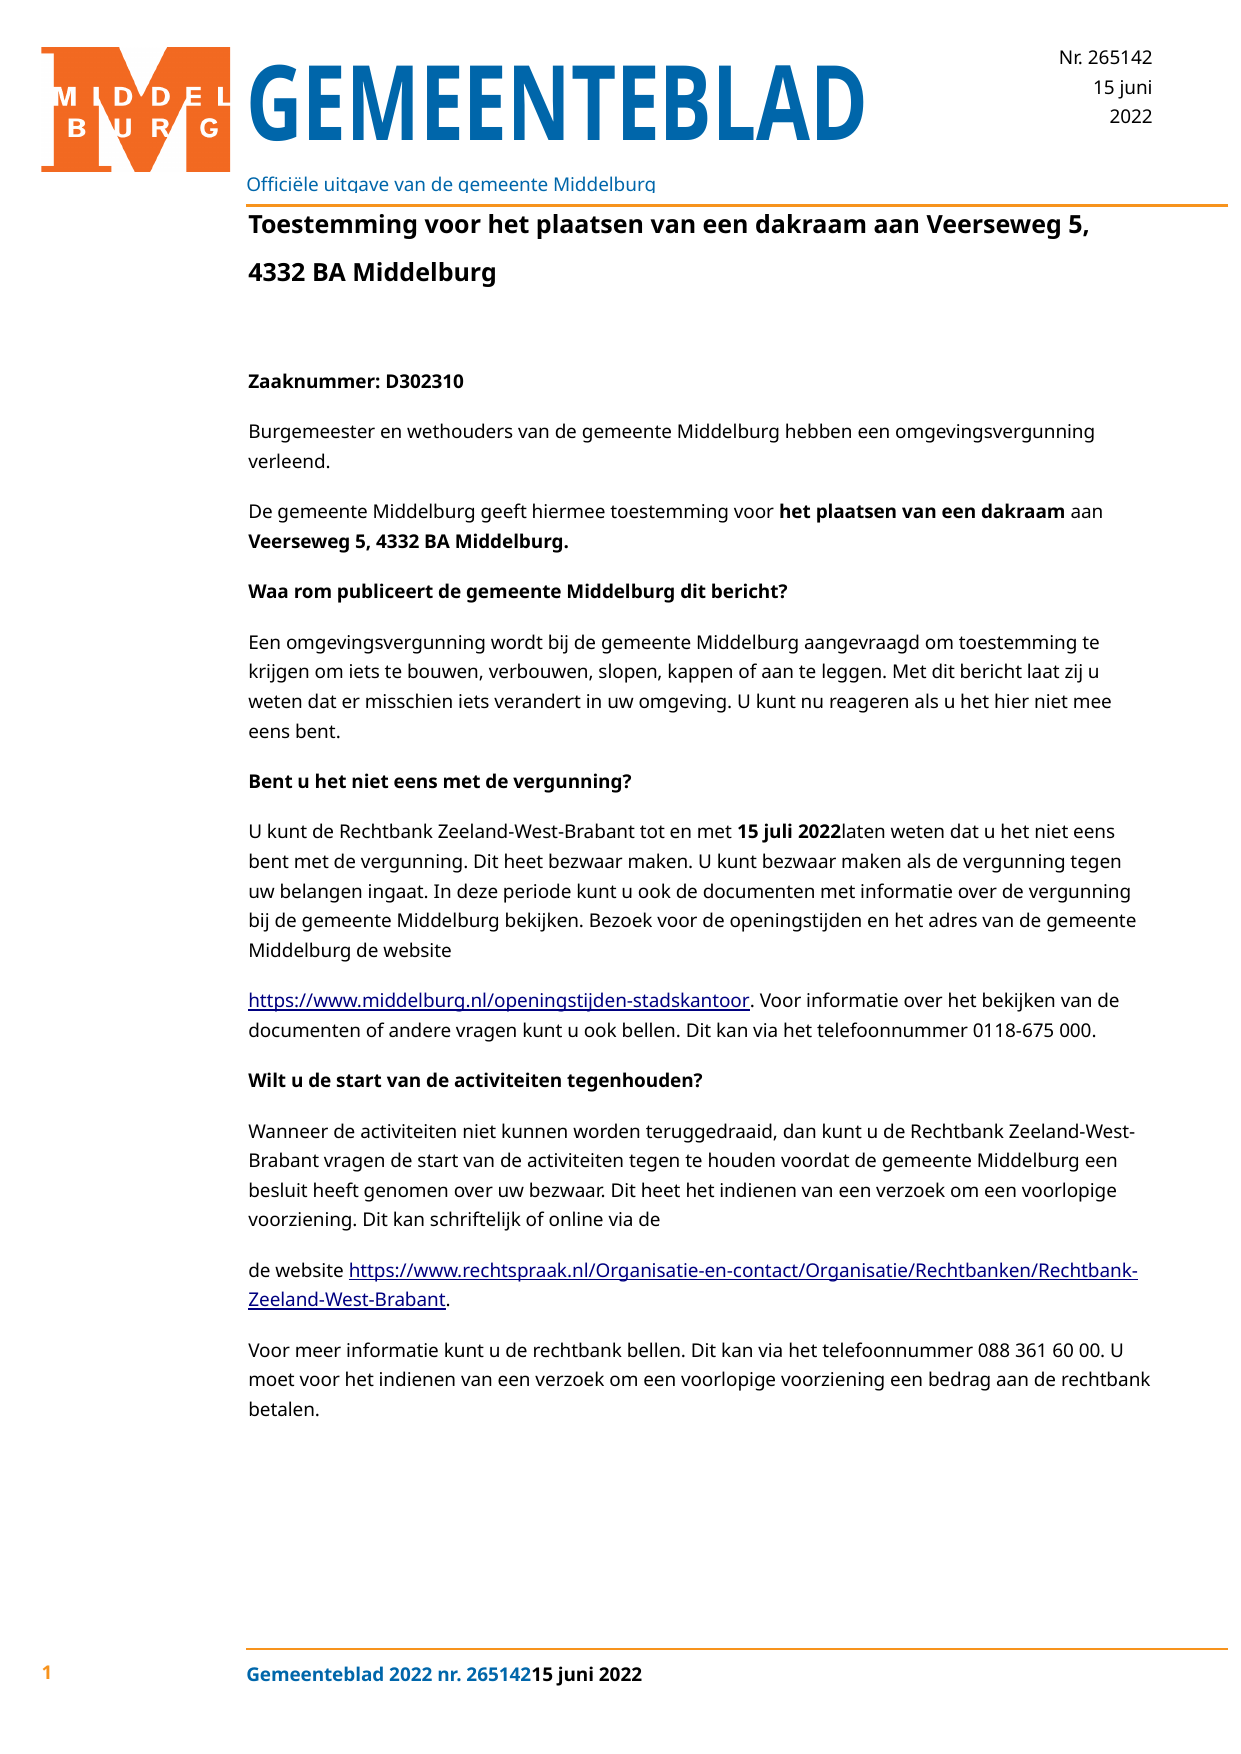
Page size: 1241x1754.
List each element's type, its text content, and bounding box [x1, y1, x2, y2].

text Zaaknummer: D302310 [248, 368, 1152, 394]
text Een omgevingsvergunning wordt bij de gemeente Middelburg aangevraagd om toestemming te krijgen om iets te bouwen, verbouwen, slopen, kappen of aan te leggen. Met dit bericht laat zij u weten dat er misschien iets verandert in uw omgeving. U kunt nu reageren als u het hier niet mee eens bent. [248, 629, 1152, 744]
text Wanneer de activiteiten niet kunnen worden teruggedraaid, dan kunt u de Rechtbank Zeeland-West-Brabant vragen de start van de activiteiten tegen te houden voordat de gemeente Middelburg een besluit heeft genomen over uw bezwaar. Dit heet het indienen van een verzoek om een voorlopige voorziening. Dit kan schriftelijk of online via de [248, 1118, 1152, 1232]
text Wilt u de start van de activiteiten tegenhouden? [248, 1067, 1152, 1093]
text de website https://www.rechtspraak.nl/Organisatie-en-contact/Organisatie/Rechtbanken/Rechtbank-Zeeland-West-Brabant. [248, 1257, 1152, 1312]
text Burgemeester en wethouders van de gemeente Middelburg hebben een omgevingsvergunning verleend. [248, 419, 1152, 474]
text Waa rom publiceert de gemeente Middelburg dit bericht? [248, 579, 1152, 604]
text De gemeente Middelburg geeft hiermee toestemming voor het plaatsen van een dakraam aan Veerseweg 5, 4332 BA Middelburg. [248, 499, 1152, 554]
text Bent u het niet eens met de vergunning? [248, 768, 1152, 794]
text https://www.middelburg.nl/openingstijden-stadskantoor. Voor informatie over het bekijken van de documenten of andere vragen kunt u ook bellen. Dit kan via het telefoonnummer 0118-675 000. [248, 987, 1152, 1043]
text Toestemming voor het plaatsen van een dakraam aan Veerseweg 5, 4332 BA Middelburg [248, 207, 1152, 288]
text U kunt de Rechtbank Zeeland-West-Brabant tot en met 15 juli 2022laten weten dat u het niet eens bent met de vergunning. Dit heet bezwaar maken. U kunt bezwaar maken als de vergunning tegen uw belangen ingaat. In deze periode kunt u ook de documenten met informatie over de vergunning bij de gemeente Middelburg bekijken. Bezoek voor de openingstijden en het adres van de gemeente Middelburg de website [248, 819, 1152, 963]
text Voor meer informatie kunt u de rechtbank bellen. Dit kan via het telefoonnummer 088 361 60 00. U moet voor het indienen van een verzoek om een voorlopige voorziening een bedrag aan de rechtbank betalen. [248, 1337, 1152, 1422]
picture [41, 47, 231, 172]
